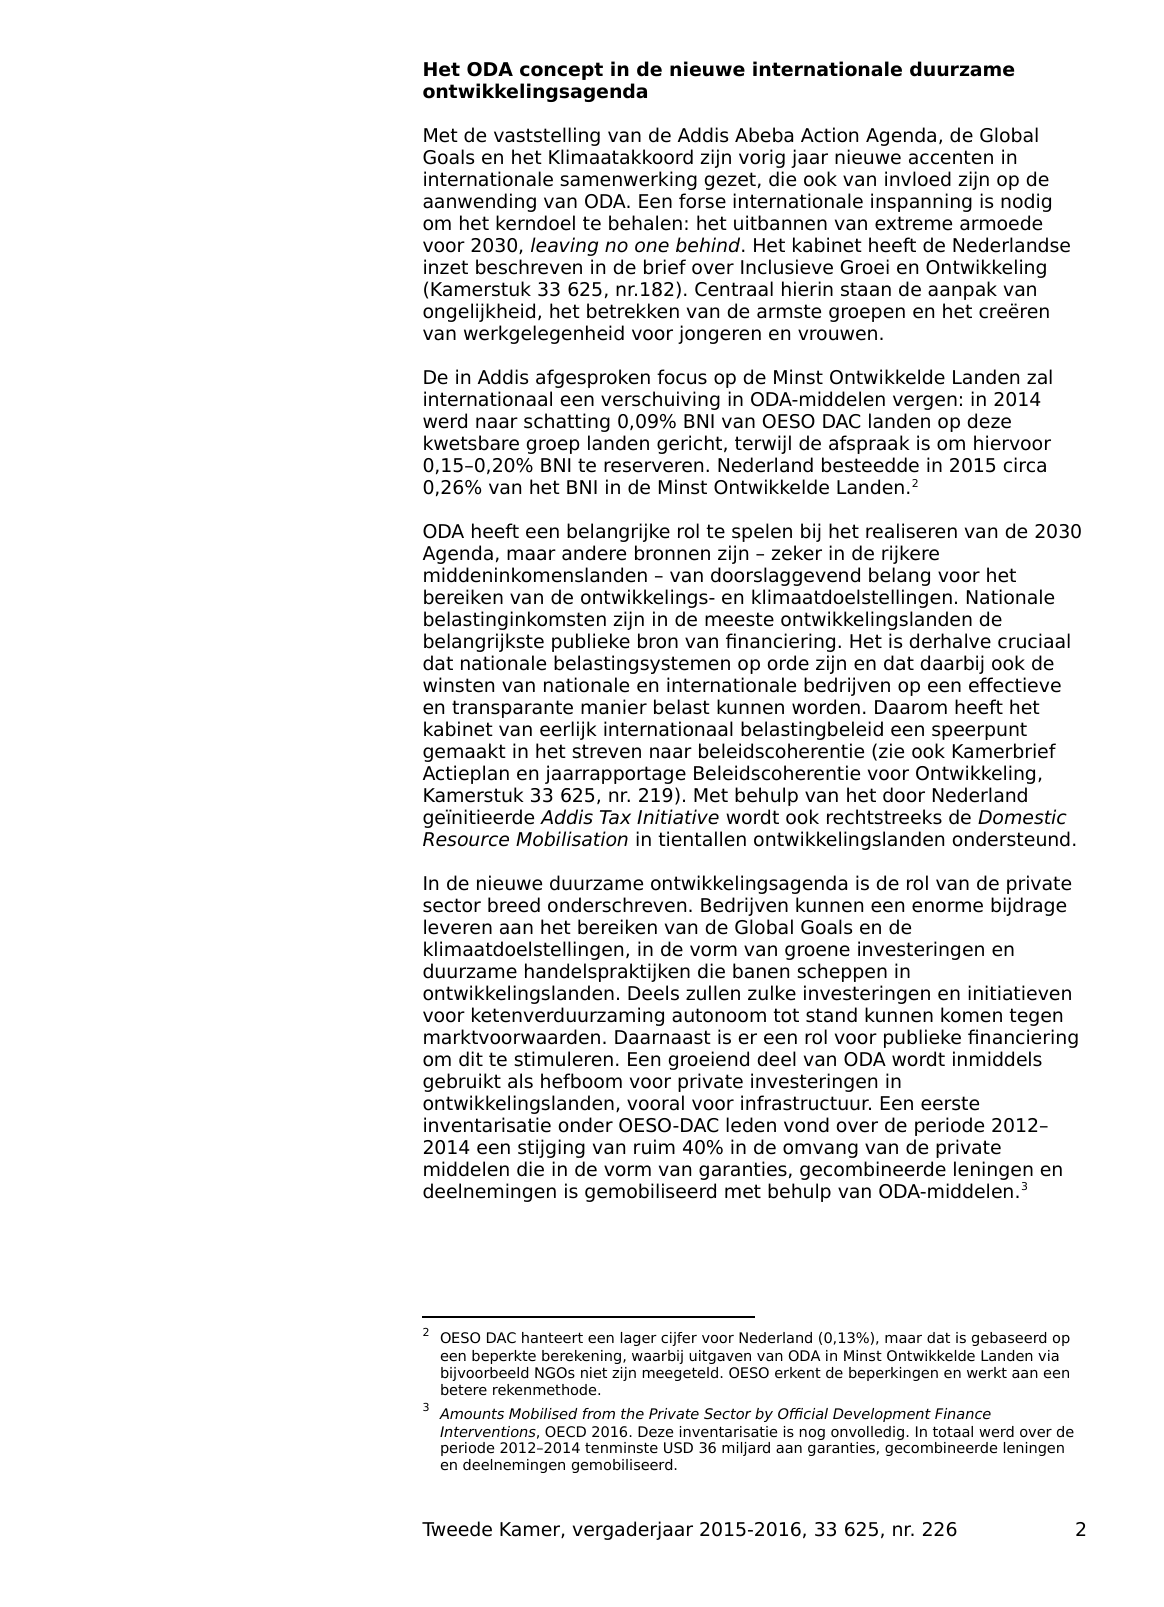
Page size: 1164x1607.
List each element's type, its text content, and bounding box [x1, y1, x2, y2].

text Amounts Mobilised from the Private Sector by Official Development Finance Interventions, OECD 2016. Deze inventarisatie is nog onvolledig. In totaal werd over de periode 2012–2014 tenminste USD 36 miljard aan garanties, gecombineerde leningen en deelnemingen gemobiliseerd. [422, 1402, 1087, 1474]
text In de nieuwe duurzame ontwikkelingsagenda is de rol van de private sector breed onderschreven. Bedrijven kunnen een enorme bijdrage leveren aan het bereiken van de Global Goals en de klimaatdoelstellingen, in de vorm van groene investeringen en duurzame handelspraktijken die banen scheppen in ontwikkelingslanden. Deels zullen zulke investeringen en initiatieven voor ketenverduurzaming autonoom tot stand kunnen komen tegen marktvoorwaarden. Daarnaast is er een rol voor publieke financiering om dit te stimuleren. Een groeiend deel van ODA wordt inmiddels gebruikt als hefboom voor private investeringen in ontwikkelingslanden, vooral voor infrastructuur. Een eerste inventarisatie onder OESO-DAC leden vond over de periode 2012–2014 een stijging van ruim 40% in de omvang van de private middelen die in de vorm van garanties, gecombineerde leningen en deelnemingen is gemobiliseerd met behulp van ODA-middelen. [422, 873, 1087, 1203]
text Met de vaststelling van de Addis Abeba Action Agenda, de Global Goals en het Klimaatakkoord zijn vorig jaar nieuwe accenten in internationale samenwerking gezet, die ook van invloed zijn op de aanwending van ODA. Een forse internationale inspanning is nodig om het kerndoel te behalen: het uitbannen van extreme armoede voor 2030, leaving no one behind. Het kabinet heeft de Nederlandse inzet beschreven in de brief over Inclusieve Groei en Ontwikkeling (Kamerstuk 33 625, nr.182). Centraal hierin staan de aanpak van ongelijkheid, het betrekken van de armste groepen en het creëren van werkgelegenheid voor jongeren en vrouwen. [422, 125, 1087, 345]
text OESO DAC hanteert een lager cijfer voor Nederland (0,13%), maar dat is gebaseerd op een beperkte berekening, waarbij uitgaven van ODA in Minst Ontwikkelde Landen via bijvoorbeeld NGOs niet zijn meegeteld. OESO erkent de beperkingen en werkt aan een betere rekenmethode. [422, 1326, 1087, 1399]
text ODA heeft een belangrijke rol te spelen bij het realiseren van de 2030 Agenda, maar andere bronnen zijn – zeker in de rijkere middeninkomenslanden – van doorslaggevend belang voor het bereiken van de ontwikkelings- en klimaatdoelstellingen. Nationale belastinginkomsten zijn in de meeste ontwikkelingslanden de belangrijkste publieke bron van financiering. Het is derhalve cruciaal dat nationale belastingsystemen op orde zijn en dat daarbij ook de winsten van nationale en internationale bedrijven op een effectieve en transparante manier belast kunnen worden. Daarom heeft het kabinet van eerlijk internationaal belastingbeleid een speerpunt gemaakt in het streven naar beleidscoherentie (zie ook Kamerbrief Actieplan en jaarrapportage Beleidscoherentie voor Ontwikkeling, Kamerstuk 33 625, nr. 219). Met behulp van het door Nederland geïnitieerde Addis Tax Initiative wordt ook rechtstreeks de Domestic Resource Mobilisation in tientallen ontwikkelingslanden ondersteund. [422, 521, 1087, 851]
subtitle Het ODA concept in de nieuwe internationale duurzame ontwikkelingsagenda [422, 59, 1087, 103]
text De in Addis afgesproken focus op de Minst Ontwikkelde Landen zal internationaal een verschuiving in ODA-middelen vergen: in 2014 werd naar schatting 0,09% BNI van OESO DAC landen op deze kwetsbare groep landen gericht, terwijl de afspraak is om hiervoor 0,15–0,20% BNI te reserveren. Nederland besteedde in 2015 circa 0,26% van het BNI in de Minst Ontwikkelde Landen. [422, 367, 1087, 499]
